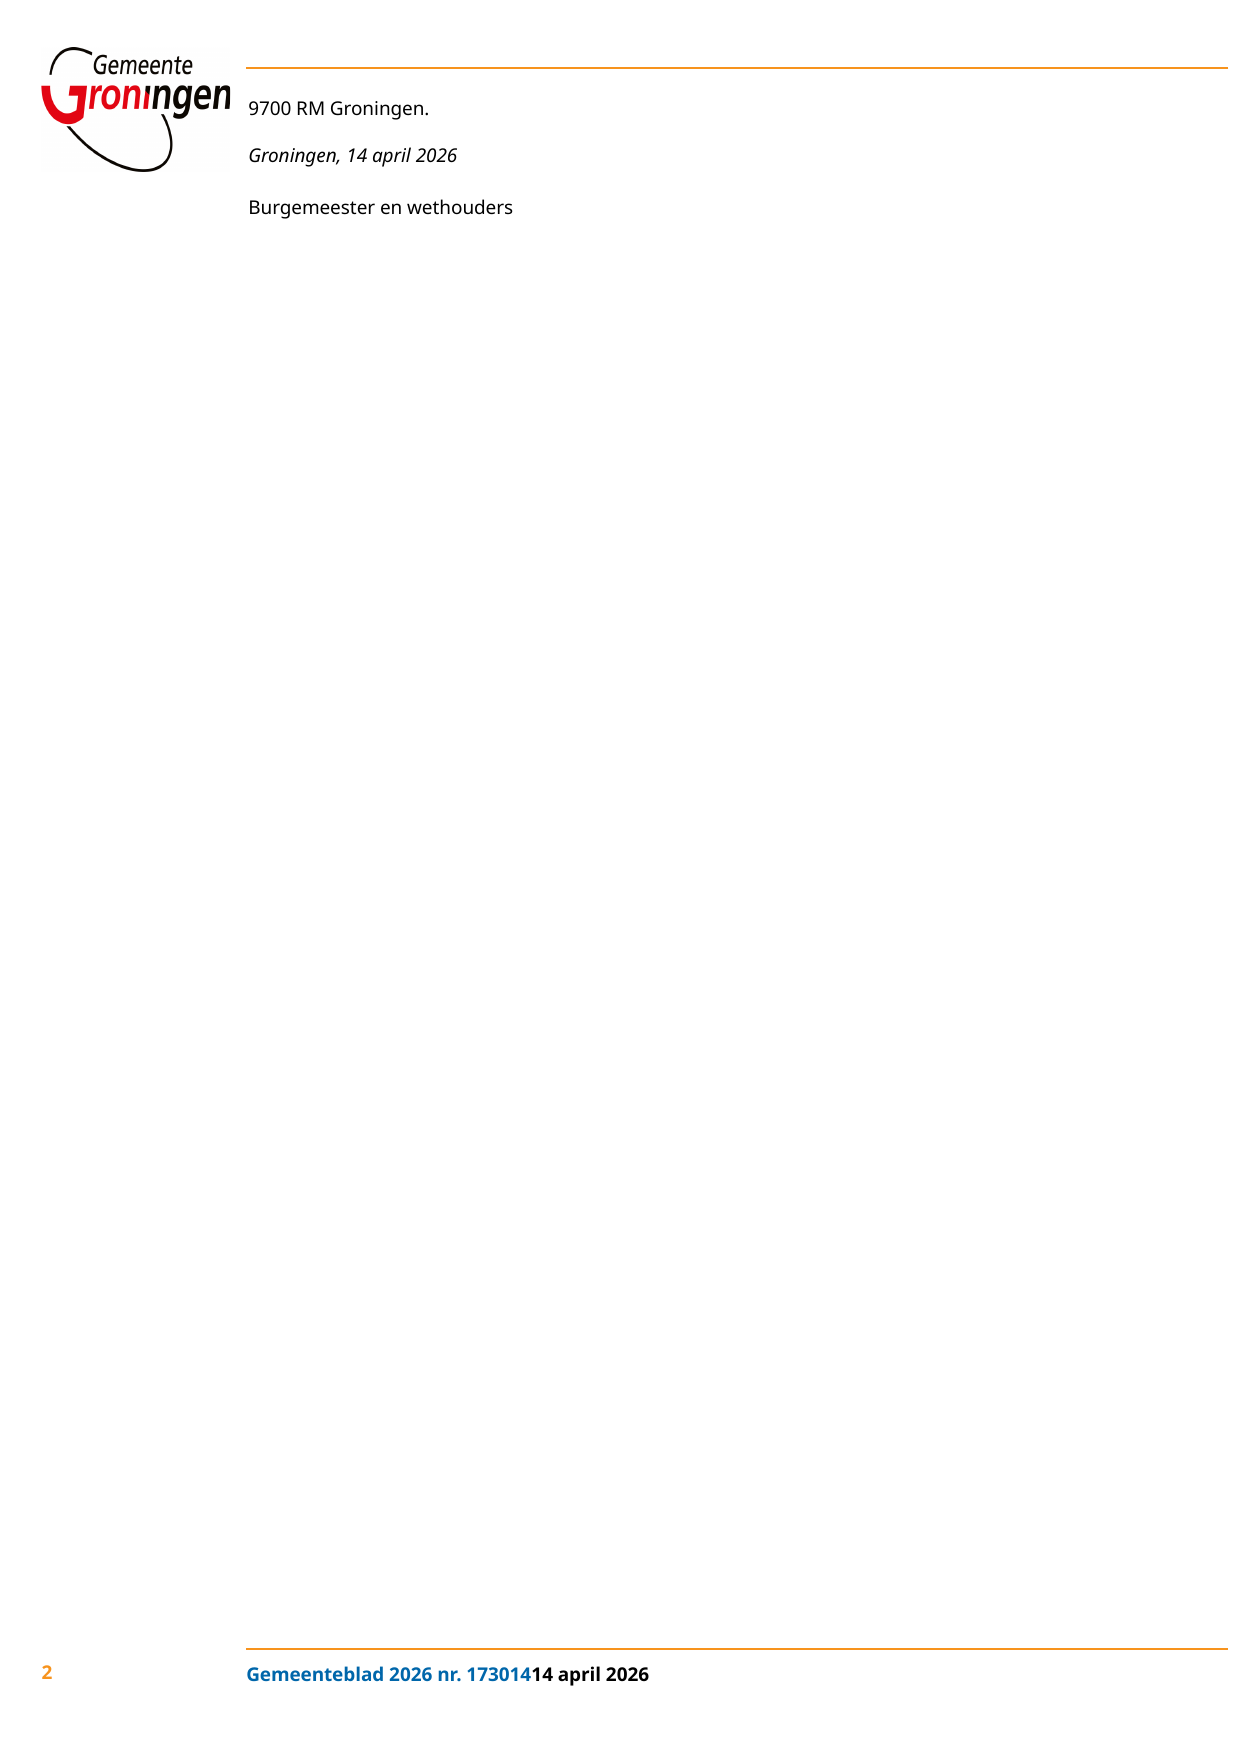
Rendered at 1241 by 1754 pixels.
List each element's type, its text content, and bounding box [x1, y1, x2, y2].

picture [41, 47, 231, 172]
text Burgemeester en wethouders [248, 194, 1152, 220]
text Groningen, 14 april 2026 [248, 143, 1152, 168]
text 9700 RM Groningen. [248, 95, 1152, 121]
